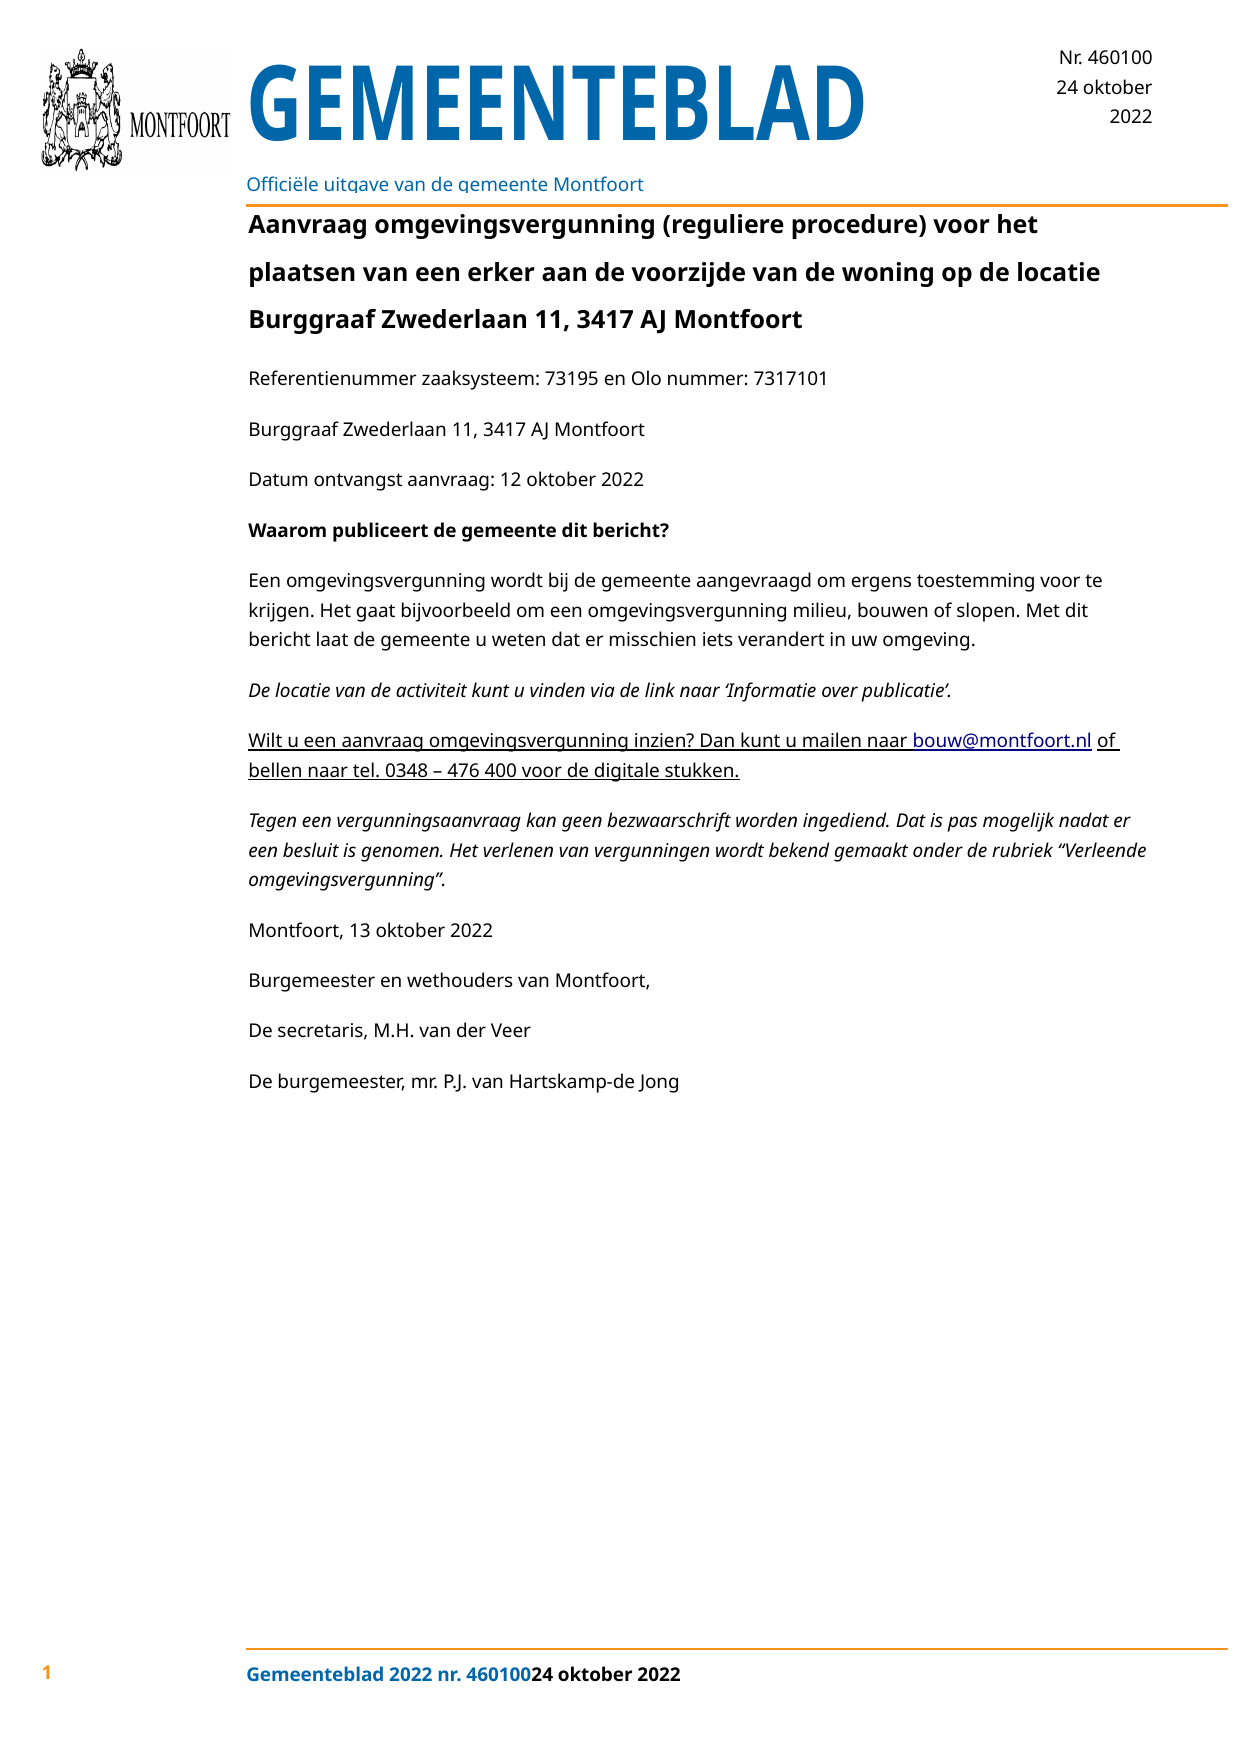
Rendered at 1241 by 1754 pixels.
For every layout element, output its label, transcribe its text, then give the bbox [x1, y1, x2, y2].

text Datum ontvangst aanvraag: 12 oktober 2022 [248, 466, 1152, 492]
text Burgemeester en wethouders van Montfoort, [248, 967, 1152, 993]
text De secretaris, M.H. van der Veer [248, 1018, 1152, 1043]
text Een omgevingsvergunning wordt bij de gemeente aangevraagd om ergens toestemming voor te krijgen. Het gaat bijvoorbeeld om een omgevingsvergunning milieu, bouwen of slopen. Met dit bericht laat de gemeente u weten dat er misschien iets verandert in uw omgeving. [248, 567, 1152, 652]
text Referentienummer zaaksysteem: 73195 en Olo nummer: 7317101 [248, 366, 1152, 391]
text Waarom publiceert de gemeente dit bericht? [248, 517, 1152, 542]
text De locatie van de activiteit kunt u vinden via de link naar ‘Informatie over publicatie’. [248, 677, 1152, 702]
text De burgemeester, mr. P.J. van Hartskamp-de Jong [248, 1068, 1152, 1094]
text Tegen een vergunningsaanvraag kan geen bezwaarschrift worden ingediend. Dat is pas mogelijk nadat er een besluit is genomen. Het verlenen van vergunningen wordt bekend gemaakt onder de rubriek “Verleende omgevingsvergunning”. [248, 807, 1152, 892]
text Aanvraag omgevingsvergunning (reguliere procedure) voor het plaatsen van een erker aan de voorzijde van de woning op de locatie Burggraaf Zwederlaan 11, 3417 AJ Montfoort [248, 207, 1152, 336]
text Burggraaf Zwederlaan 11, 3417 AJ Montfoort [248, 416, 1152, 442]
picture [41, 47, 231, 172]
text Wilt u een aanvraag omgevingsvergunning inzien? Dan kunt u mailen naar bouw@montfoort.nl of bellen naar tel. 0348 – 476 400 voor de digitale stukken. [248, 727, 1152, 782]
text Montfoort, 13 oktober 2022 [248, 917, 1152, 942]
